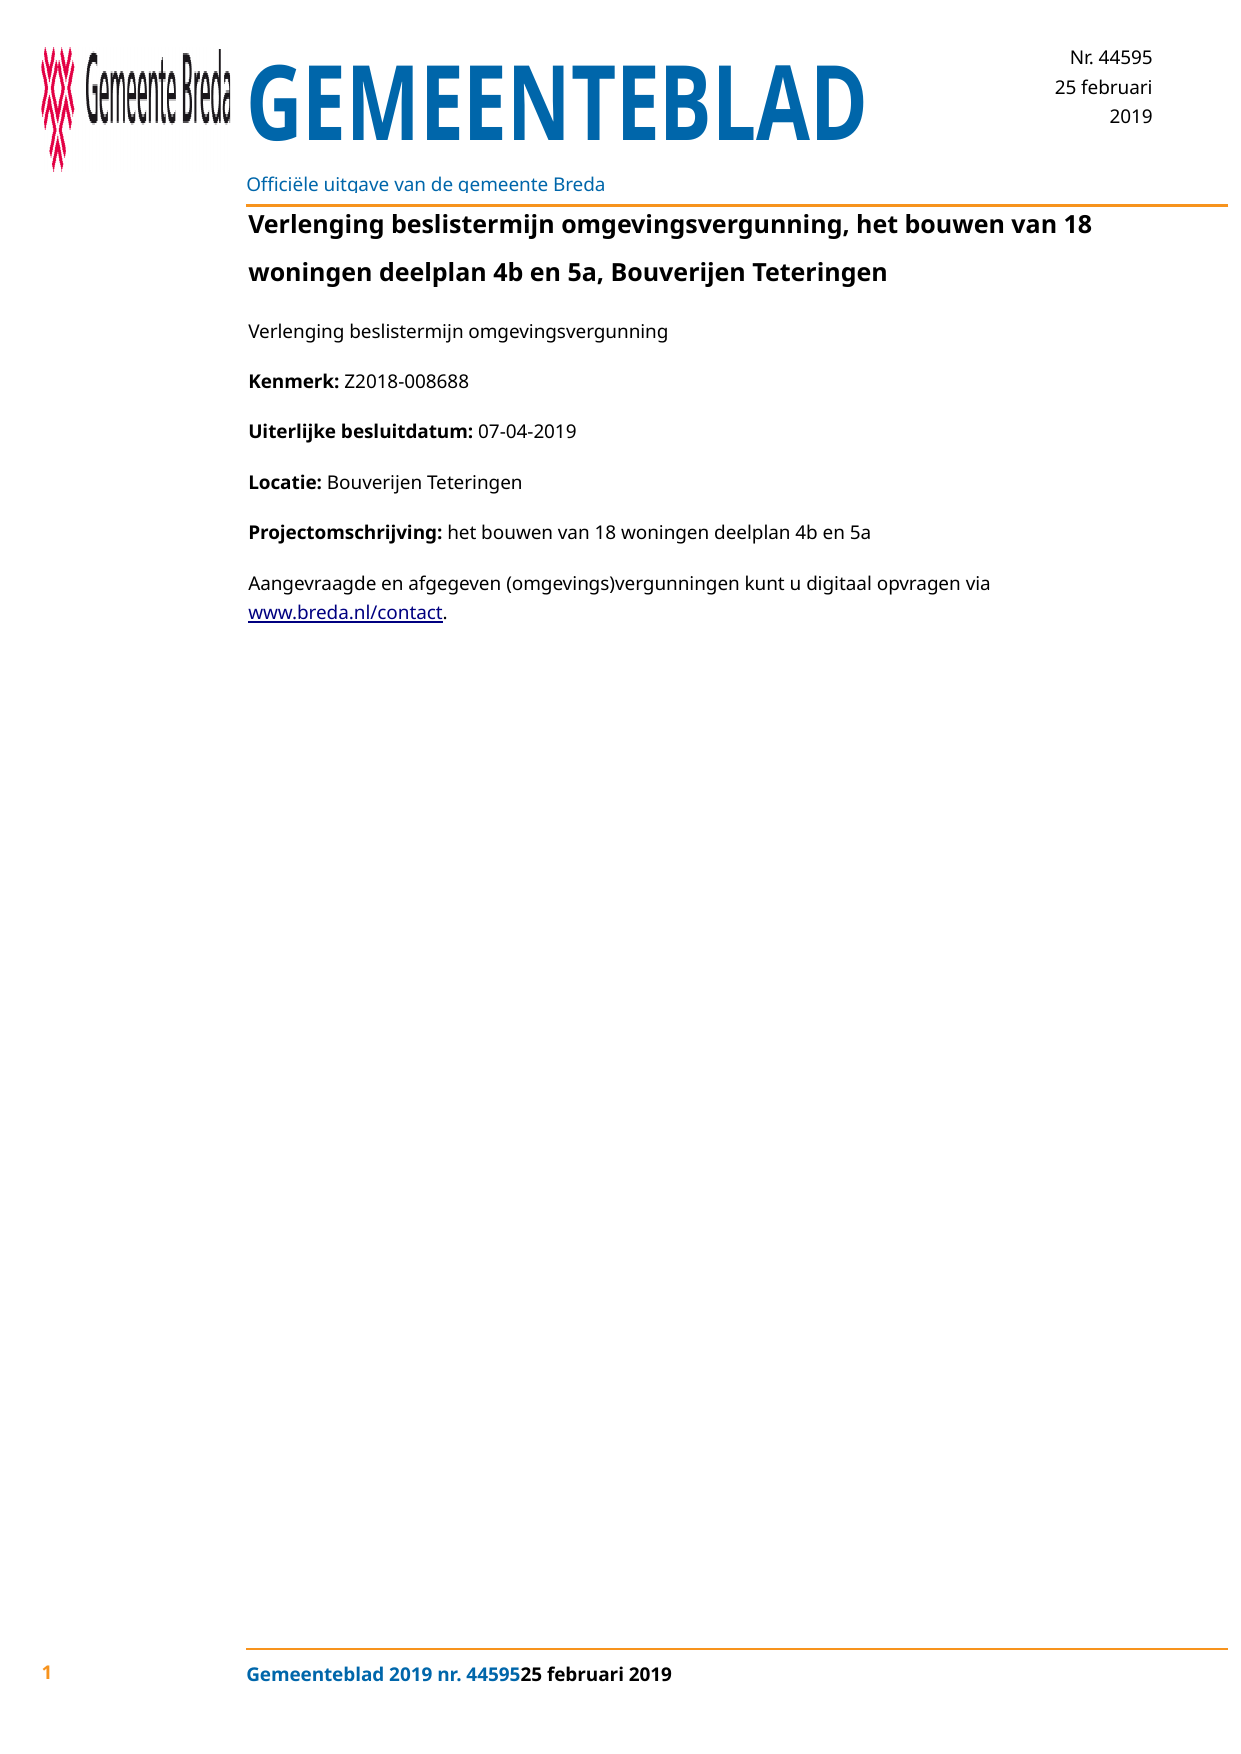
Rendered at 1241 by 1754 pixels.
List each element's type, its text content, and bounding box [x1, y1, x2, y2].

text Verlenging beslistermijn omgevingsvergunning, het bouwen van 18 woningen deelplan 4b en 5a, Bouverijen Teteringen [248, 207, 1152, 288]
text Aangevraagde en afgegeven (omgevings)vergunningen kunt u digitaal opvragen via www.breda.nl/contact. [248, 570, 1152, 625]
picture [41, 47, 231, 172]
text Verlenging beslistermijn omgevingsvergunning [248, 318, 1152, 344]
text Locatie: Bouverijen Teteringen [248, 469, 1152, 495]
text Uiterlijke besluitdatum: 07-04-2019 [248, 419, 1152, 444]
text Kenmerk: Z2018-008688 [248, 368, 1152, 394]
text Projectomschrijving: het bouwen van 18 woningen deelplan 4b en 5a [248, 519, 1152, 545]
